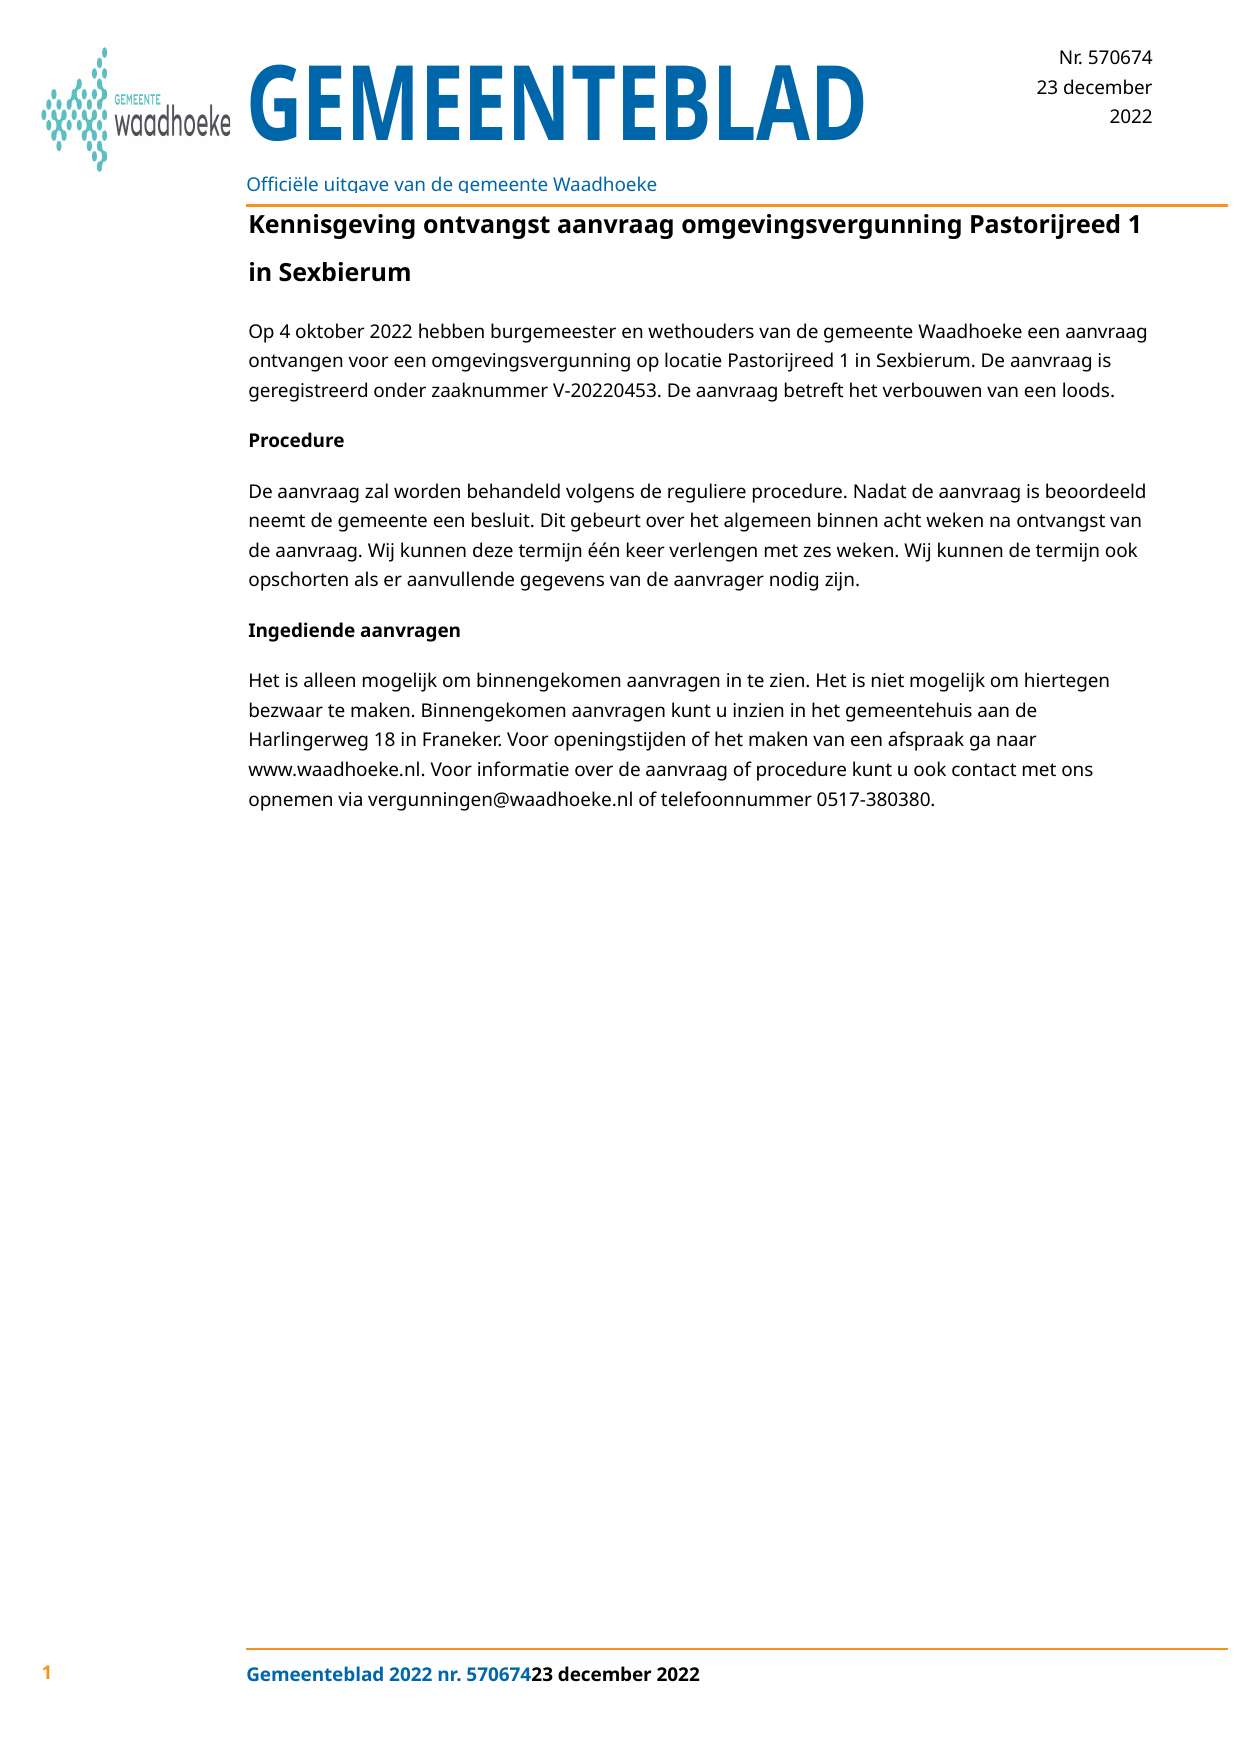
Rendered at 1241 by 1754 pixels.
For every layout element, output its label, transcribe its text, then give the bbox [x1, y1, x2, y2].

text Kennisgeving ontvangst aanvraag omgevingsvergunning Pastorijreed 1 in Sexbierum [248, 207, 1152, 288]
text Ingediende aanvragen [248, 617, 1152, 643]
picture [41, 47, 231, 172]
text Het is alleen mogelijk om binnengekomen aanvragen in te zien. Het is niet mogelijk om hiertegen bezwaar te maken. Binnengekomen aanvragen kunt u inzien in het gemeentehuis aan de Harlingerweg 18 in Franeker. Voor openingstijden of het maken van een afspraak ga naar www.waadhoeke.nl. Voor informatie over de aanvraag of procedure kunt u ook contact met ons opnemen via vergunningen@waadhoeke.nl of telefoonnummer 0517-380380. [248, 667, 1152, 812]
text Procedure [248, 427, 1152, 453]
text Op 4 oktober 2022 hebben burgemeester en wethouders van de gemeente Waadhoeke een aanvraag ontvangen voor een omgevingsvergunning op locatie Pastorijreed 1 in Sexbierum. De aanvraag is geregistreerd onder zaaknummer V-20220453. De aanvraag betreft het verbouwen van een loods. [248, 318, 1152, 403]
text De aanvraag zal worden behandeld volgens de reguliere procedure. Nadat de aanvraag is beoordeeld neemt de gemeente een besluit. Dit gebeurt over het algemeen binnen acht weken na ontvangst van de aanvraag. Wij kunnen deze termijn één keer verlengen met zes weken. Wij kunnen de termijn ook opschorten als er aanvullende gegevens van de aanvrager nodig zijn. [248, 478, 1152, 592]
